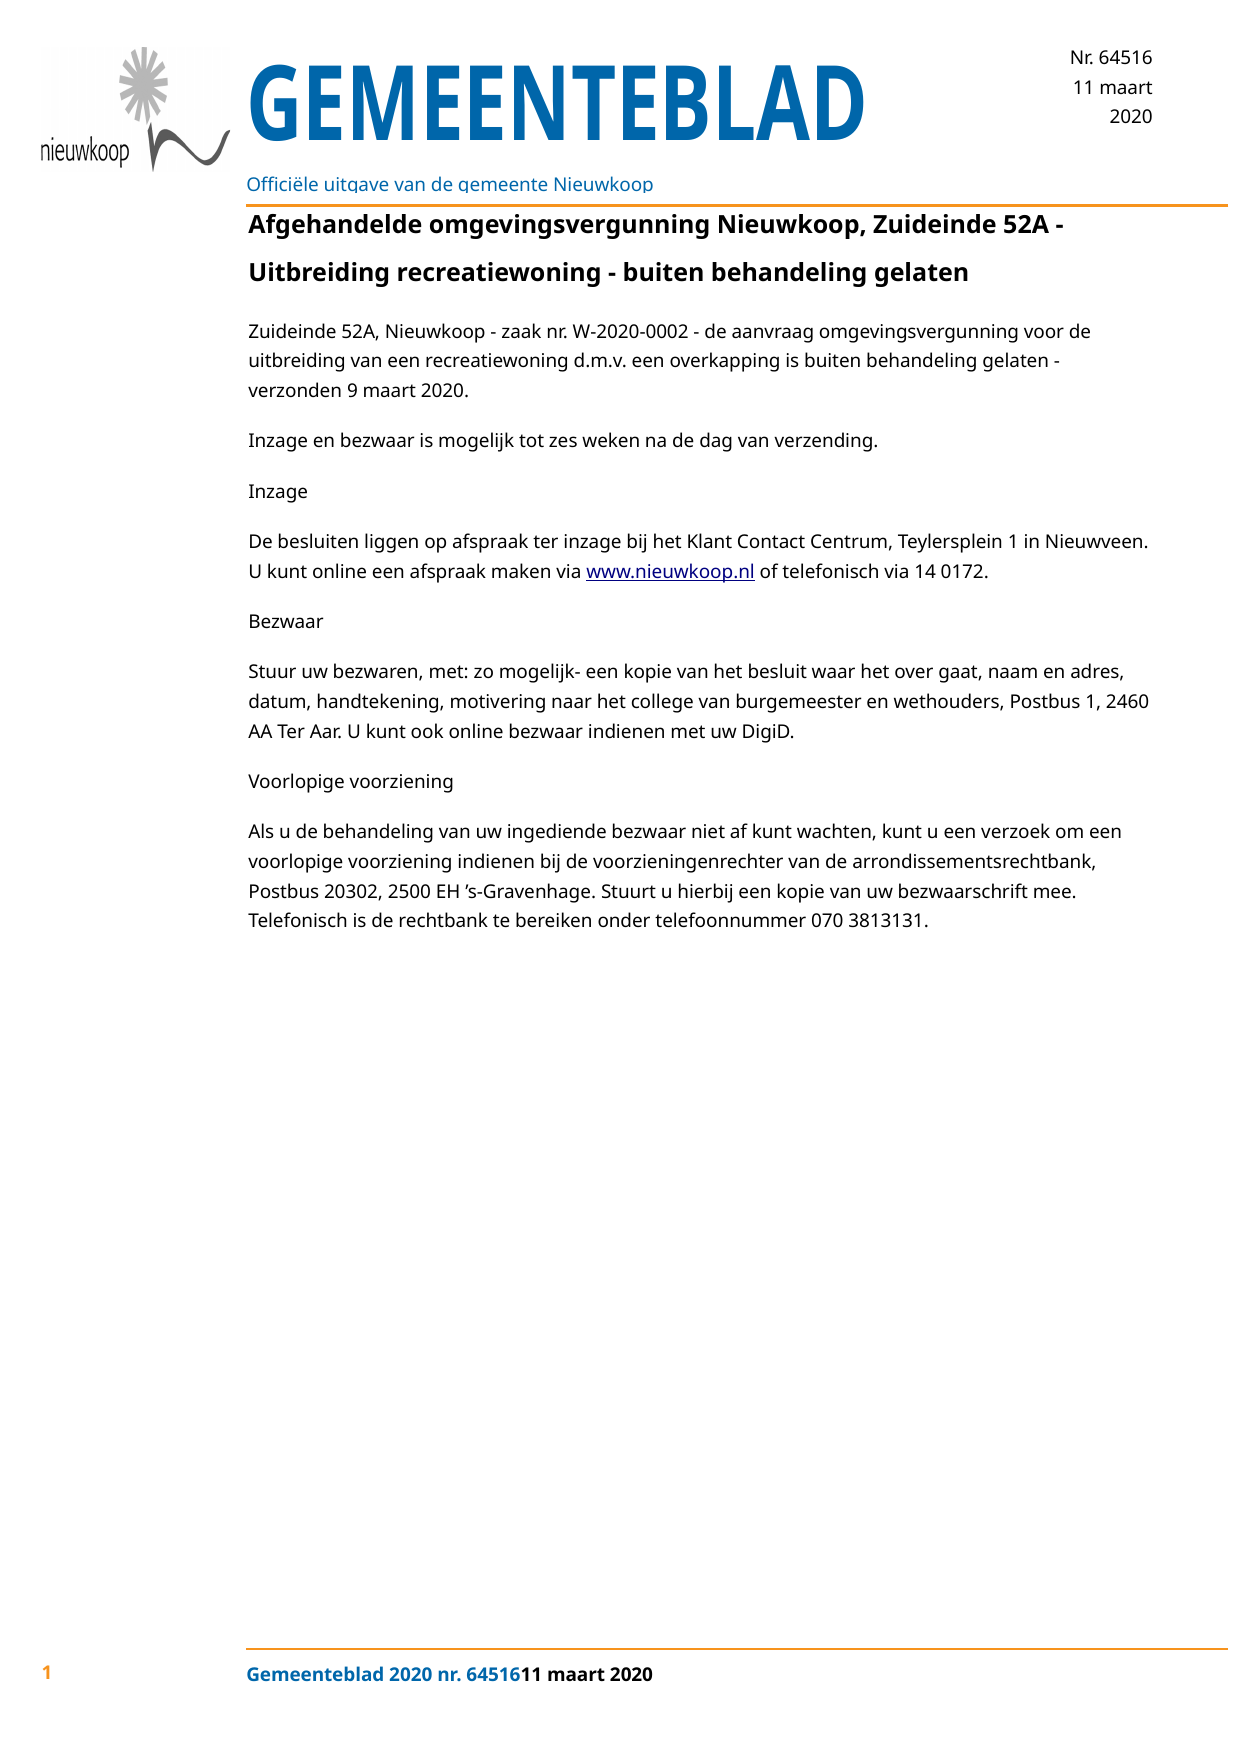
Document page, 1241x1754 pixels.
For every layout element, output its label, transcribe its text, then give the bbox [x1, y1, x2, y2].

text Inzage en bezwaar is mogelijk tot zes weken na de dag van verzending. [248, 427, 1152, 453]
text Inzage [248, 478, 1152, 504]
text Afgehandelde omgevingsvergunning Nieuwkoop, Zuideinde 52A - Uitbreiding recreatiewoning - buiten behandeling gelaten [248, 207, 1152, 288]
text Bezwaar [248, 608, 1152, 634]
text Voorlopige voorziening [248, 768, 1152, 794]
text Zuideinde 52A, Nieuwkoop - zaak nr. W-2020-0002 - de aanvraag omgevingsvergunning voor de uitbreiding van een recreatiewoning d.m.v. een overkapping is buiten behandeling gelaten - verzonden 9 maart 2020. [248, 318, 1152, 403]
text De besluiten liggen op afspraak ter inzage bij het Klant Contact Centrum, Teylersplein 1 in Nieuwveen. U kunt online een afspraak maken via www.nieuwkoop.nl of telefonisch via 14 0172. [248, 528, 1152, 584]
text Als u de behandeling van uw ingediende bezwaar niet af kunt wachten, kunt u een verzoek om een voorlopige voorziening indienen bij de voorzieningenrechter van de arrondissementsrechtbank, Postbus 20302, 2500 EH ’s-Gravenhage. Stuurt u hierbij een kopie van uw bezwaarschrift mee. Telefonisch is de rechtbank te bereiken onder telefoonnummer 070 3813131. [248, 819, 1152, 933]
picture [41, 47, 231, 172]
text Stuur uw bezwaren, met: zo mogelijk- een kopie van het besluit waar het over gaat, naam en adres, datum, handtekening, motivering naar het college van burgemeester en wethouders, Postbus 1, 2460 AA Ter Aar. U kunt ook online bezwaar indienen met uw DigiD. [248, 659, 1152, 744]
